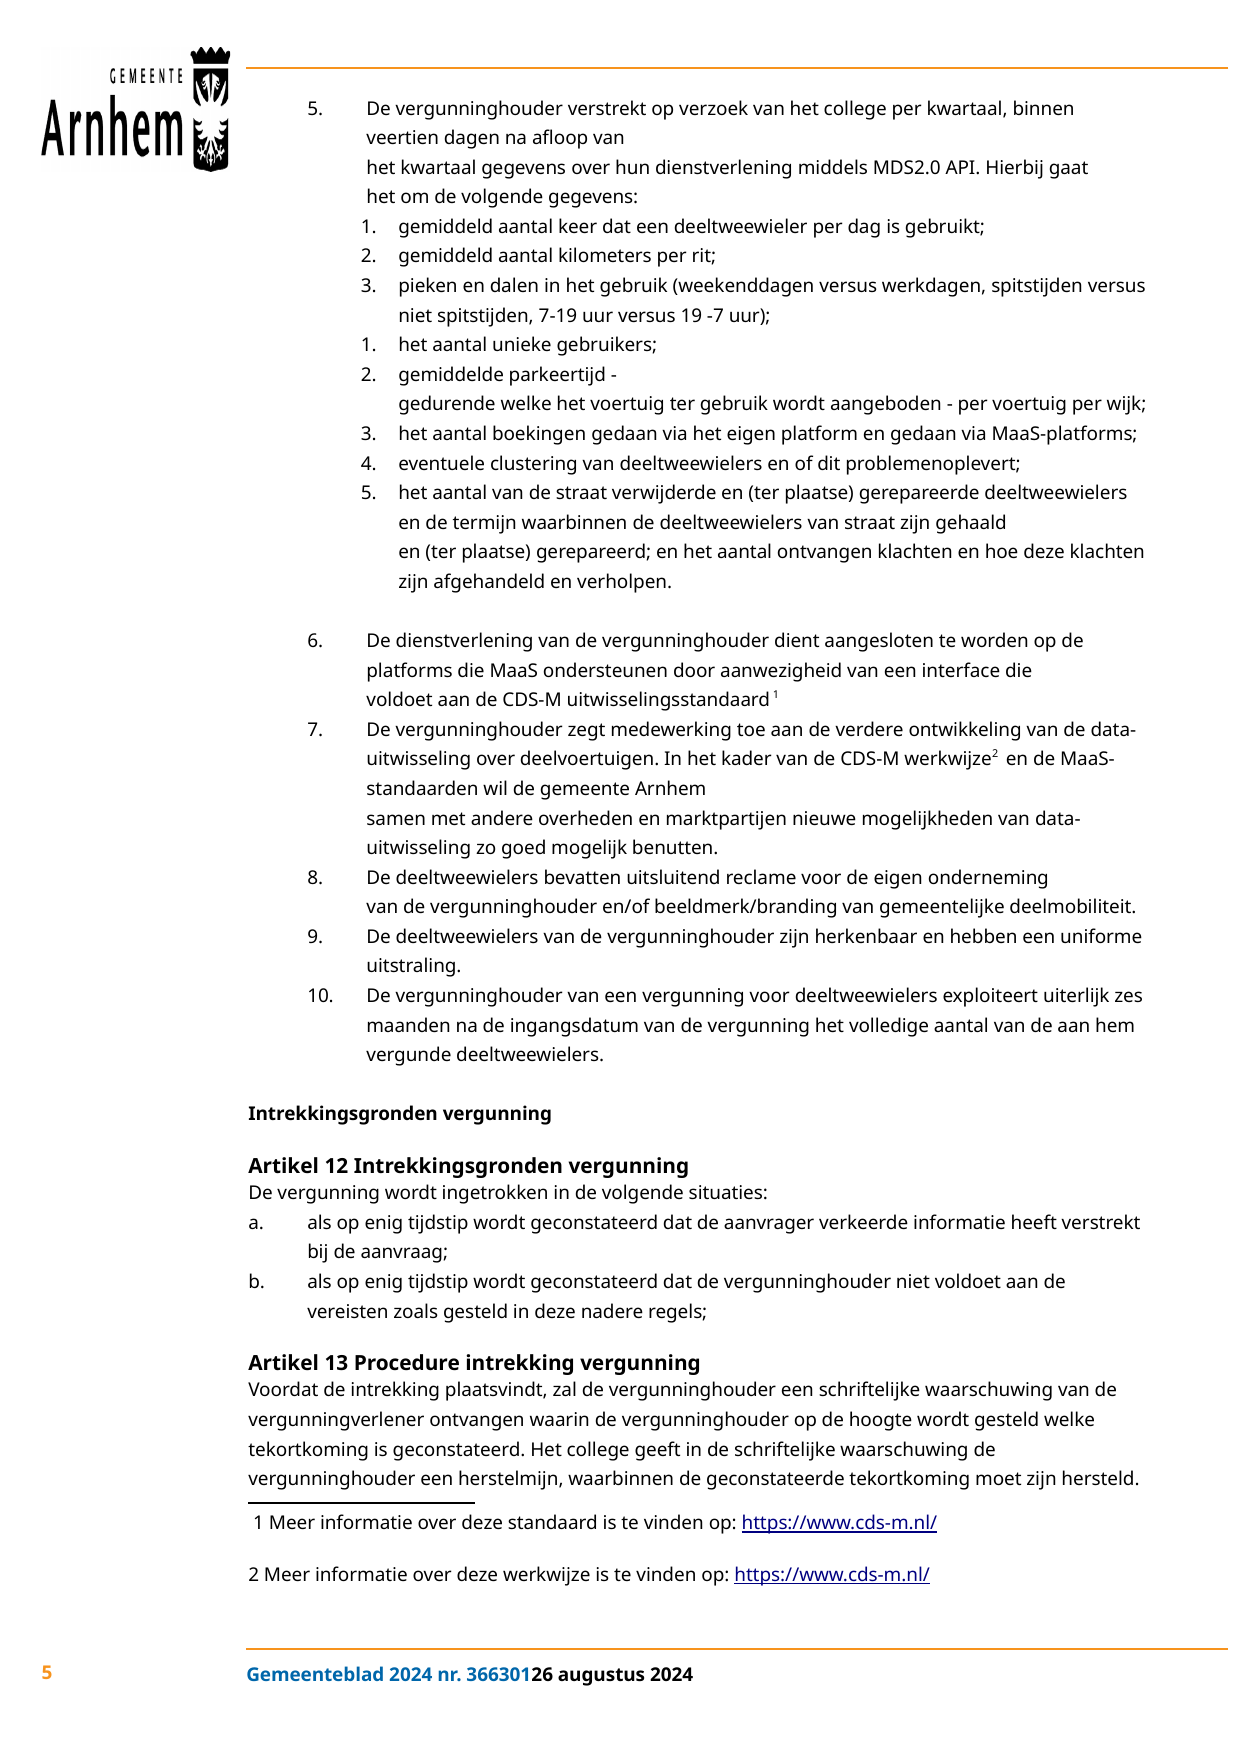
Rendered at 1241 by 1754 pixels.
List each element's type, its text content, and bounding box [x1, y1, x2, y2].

list De dienstverlening van de vergunninghouder dient aangesloten te worden op de platforms die MaaS ondersteunen door aanwezigheid van een interface die voldoet aan de CDS-M uitwisselingsstandaard [307, 627, 1152, 712]
list De vergunninghouder verstrekt op verzoek van het college per kwartaal, binnen veertien dagen na afloop van het kwartaal gegevens over hun dienstverlening middels MDS2.0 API. Hierbij gaat het om de volgende gegevens: [307, 95, 1152, 209]
list als op enig tijdstip wordt geconstateerd dat de aanvrager verkeerde informatie heeft verstrekt bij de aanvraag; [248, 1209, 1152, 1264]
list het aantal unieke gebruikers; [361, 331, 1152, 357]
list De deeltweewielers van de vergunninghouder zijn herkenbaar en hebben een uniforme uitstraling. [307, 923, 1152, 978]
list eventuele clustering van deeltweewielers en of dit problemenoplevert; [361, 450, 1152, 476]
list De vergunninghouder van een vergunning voor deeltweewielers exploiteert uiterlijk zes maanden na de ingangsdatum van de vergunning het volledige aantal van de aan hem vergunde deeltweewielers. [307, 982, 1152, 1067]
list pieken en dalen in het gebruik (weekenddagen versus werkdagen, spitstijden versus niet spitstijden, 7-19 uur versus 19 -7 uur); [361, 272, 1152, 328]
text Intrekkingsgronden vergunning [248, 1101, 1152, 1126]
list als op enig tijdstip wordt geconstateerd dat de vergunninghouder niet voldoet aan de vereisten zoals gesteld in deze nadere regels; [248, 1268, 1152, 1323]
text De vergunning wordt ingetrokken in de volgende situaties: [248, 1179, 1152, 1205]
list gemiddeld aantal keer dat een deeltweewieler per dag is gebruikt; [361, 213, 1152, 239]
text Artikel 13 Procedure intrekking vergunning [248, 1348, 1152, 1377]
list De vergunninghouder zegt medewerking toe aan de verdere ontwikkeling van de data-uitwisseling over deelvoertuigen. In het kader van de CDS-M werkwijze en de MaaS-standaarden wil de gemeente Arnhem samen met andere overheden en marktpartijen nieuwe mogelijkheden van data-uitwisseling zo goed mogelijk benutten. [307, 716, 1152, 860]
text Artikel 12 Intrekkingsgronden vergunning [248, 1151, 1152, 1179]
list Meer informatie over deze werkwijze is te vinden op: https://www.cds-m.nl/ [248, 1561, 1152, 1586]
list De deeltweewielers bevatten uitsluitend reclame voor de eigen onderneming van de vergunninghouder en/of beeldmerk/branding van gemeentelijke deelmobiliteit. [307, 864, 1152, 919]
picture [41, 47, 231, 172]
list gemiddeld aantal kilometers per rit; [361, 243, 1152, 268]
list gemiddelde parkeertijd - gedurende welke het voertuig ter gebruik wordt aangeboden - per voertuig per wijk; [361, 361, 1152, 416]
list het aantal boekingen gedaan via het eigen platform en gedaan via MaaS-platforms; [361, 420, 1152, 446]
text Voordat de intrekking plaatsvindt, zal de vergunninghouder een schriftelijke waarschuwing van de vergunningverlener ontvangen waarin de vergunninghouder op de hoogte wordt gesteld welke tekortkoming is geconstateerd. Het college geeft in de schriftelijke waarschuwing de vergunninghouder een herstelmijn, waarbinnen de geconstateerde tekortkoming moet zijn hersteld. [248, 1377, 1152, 1491]
list het aantal van de straat verwijderde en (ter plaatse) gerepareerde deeltweewielers en de termijn waarbinnen de deeltweewielers van straat zijn gehaald en (ter plaatse) gerepareerd; en het aantal ontvangen klachten en hoe deze klachten zijn afgehandeld en verholpen. [361, 479, 1152, 594]
list Meer informatie over deze standaard is te vinden op: https://www.cds-m.nl/ [248, 1509, 1152, 1535]
